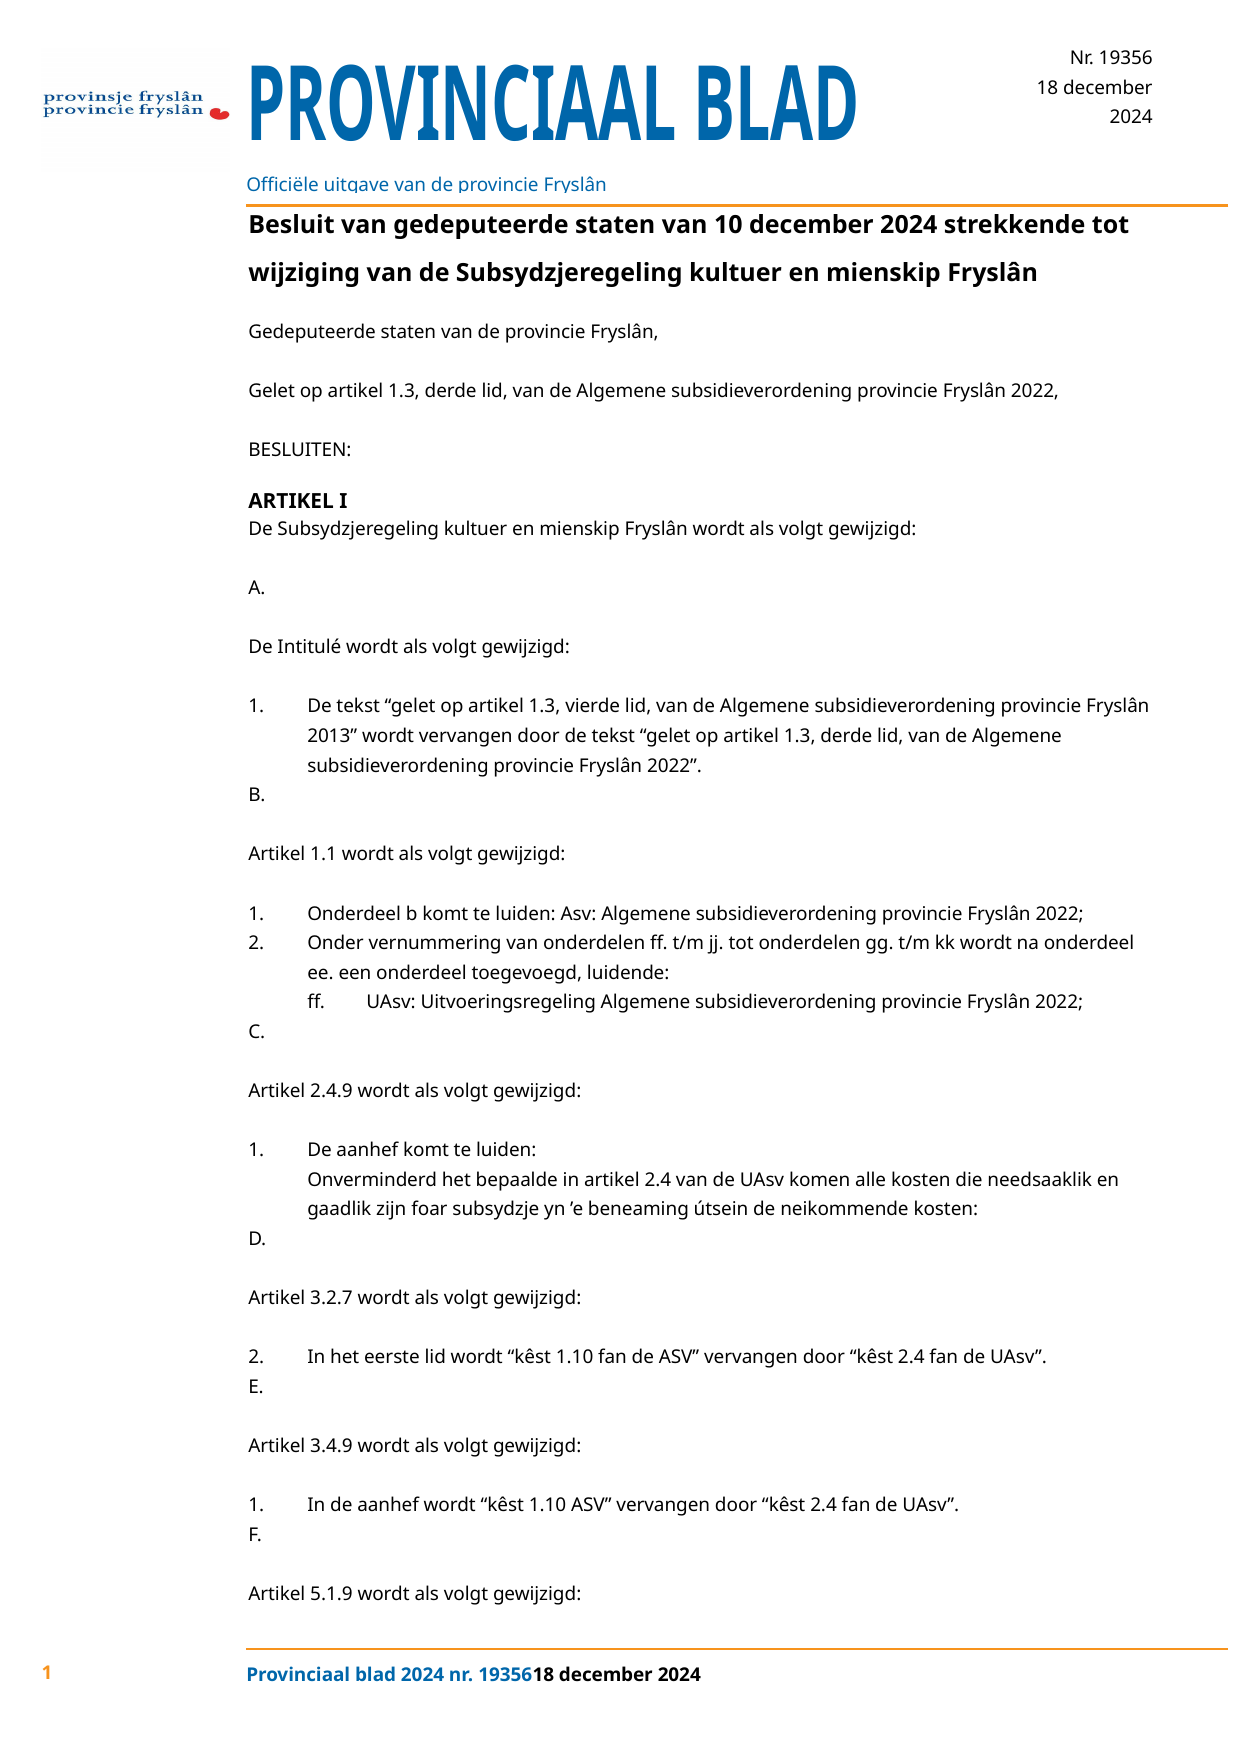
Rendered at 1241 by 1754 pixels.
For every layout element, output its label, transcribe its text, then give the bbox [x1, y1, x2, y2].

text Gelet op artikel 1.3, derde lid, van de Algemene subsidieverordening provincie Fryslân 2022, [248, 377, 1152, 403]
text Artikel 3.4.9 wordt als volgt gewijzigd: [248, 1432, 1152, 1458]
text Artikel 3.2.7 wordt als volgt gewijzigd: [248, 1284, 1152, 1310]
list UAsv: Uitvoeringsregeling Algemene subsidieverordening provincie Fryslân 2022; [307, 988, 1152, 1014]
text F. [248, 1521, 1152, 1547]
text Artikel 5.1.9 wordt als volgt gewijzigd: [248, 1580, 1152, 1606]
text Artikel 2.4.9 wordt als volgt gewijzigd: [248, 1077, 1152, 1103]
text E. [248, 1373, 1152, 1399]
list In het eerste lid wordt “kêst 1.10 fan de ASV” vervangen door “kêst 2.4 fan de UAsv”. [248, 1343, 1152, 1369]
text D. [248, 1225, 1152, 1251]
text ARTIKEL I [248, 487, 1152, 515]
text Besluit van gedeputeerde staten van 10 december 2024 strekkende tot wijziging van de Subsydzjeregeling kultuer en mienskip Fryslân [248, 207, 1152, 288]
text A. [248, 574, 1152, 600]
picture [41, 47, 231, 172]
text De Intitulé wordt als volgt gewijzigd: [248, 633, 1152, 659]
list De aanhef komt te luiden: [248, 1136, 1152, 1162]
list Onverminderd het bepaalde in artikel 2.4 van de UAsv komen alle kosten die needsaaklik en gaadlik zijn foar subsydzje yn ’e beneaming útsein de neikommende kosten: [248, 1166, 1152, 1221]
list In de aanhef wordt “kêst 1.10 ASV” vervangen door “kêst 2.4 fan de UAsv”. [248, 1491, 1152, 1517]
list De tekst “gelet op artikel 1.3, vierde lid, van de Algemene subsidieverordening provincie Fryslân 2013” wordt vervangen door de tekst “gelet op artikel 1.3, derde lid, van de Algemene subsidieverordening provincie Fryslân 2022”. [248, 693, 1152, 777]
list Onderdeel b komt te luiden: Asv: Algemene subsidieverordening provincie Fryslân 2022; [248, 900, 1152, 925]
text C. [248, 1018, 1152, 1044]
text BESLUITEN: [248, 436, 1152, 462]
text B. [248, 781, 1152, 807]
text De Subsydzjeregeling kultuer en mienskip Fryslân wordt als volgt gewijzigd: [248, 515, 1152, 541]
list Onder vernummering van onderdelen ff. t/m jj. tot onderdelen gg. t/m kk wordt na onderdeel ee. een onderdeel toegevoegd, luidende: [248, 929, 1152, 984]
text Artikel 1.1 wordt als volgt gewijzigd: [248, 841, 1152, 866]
text Gedeputeerde staten van de provincie Fryslân, [248, 318, 1152, 344]
